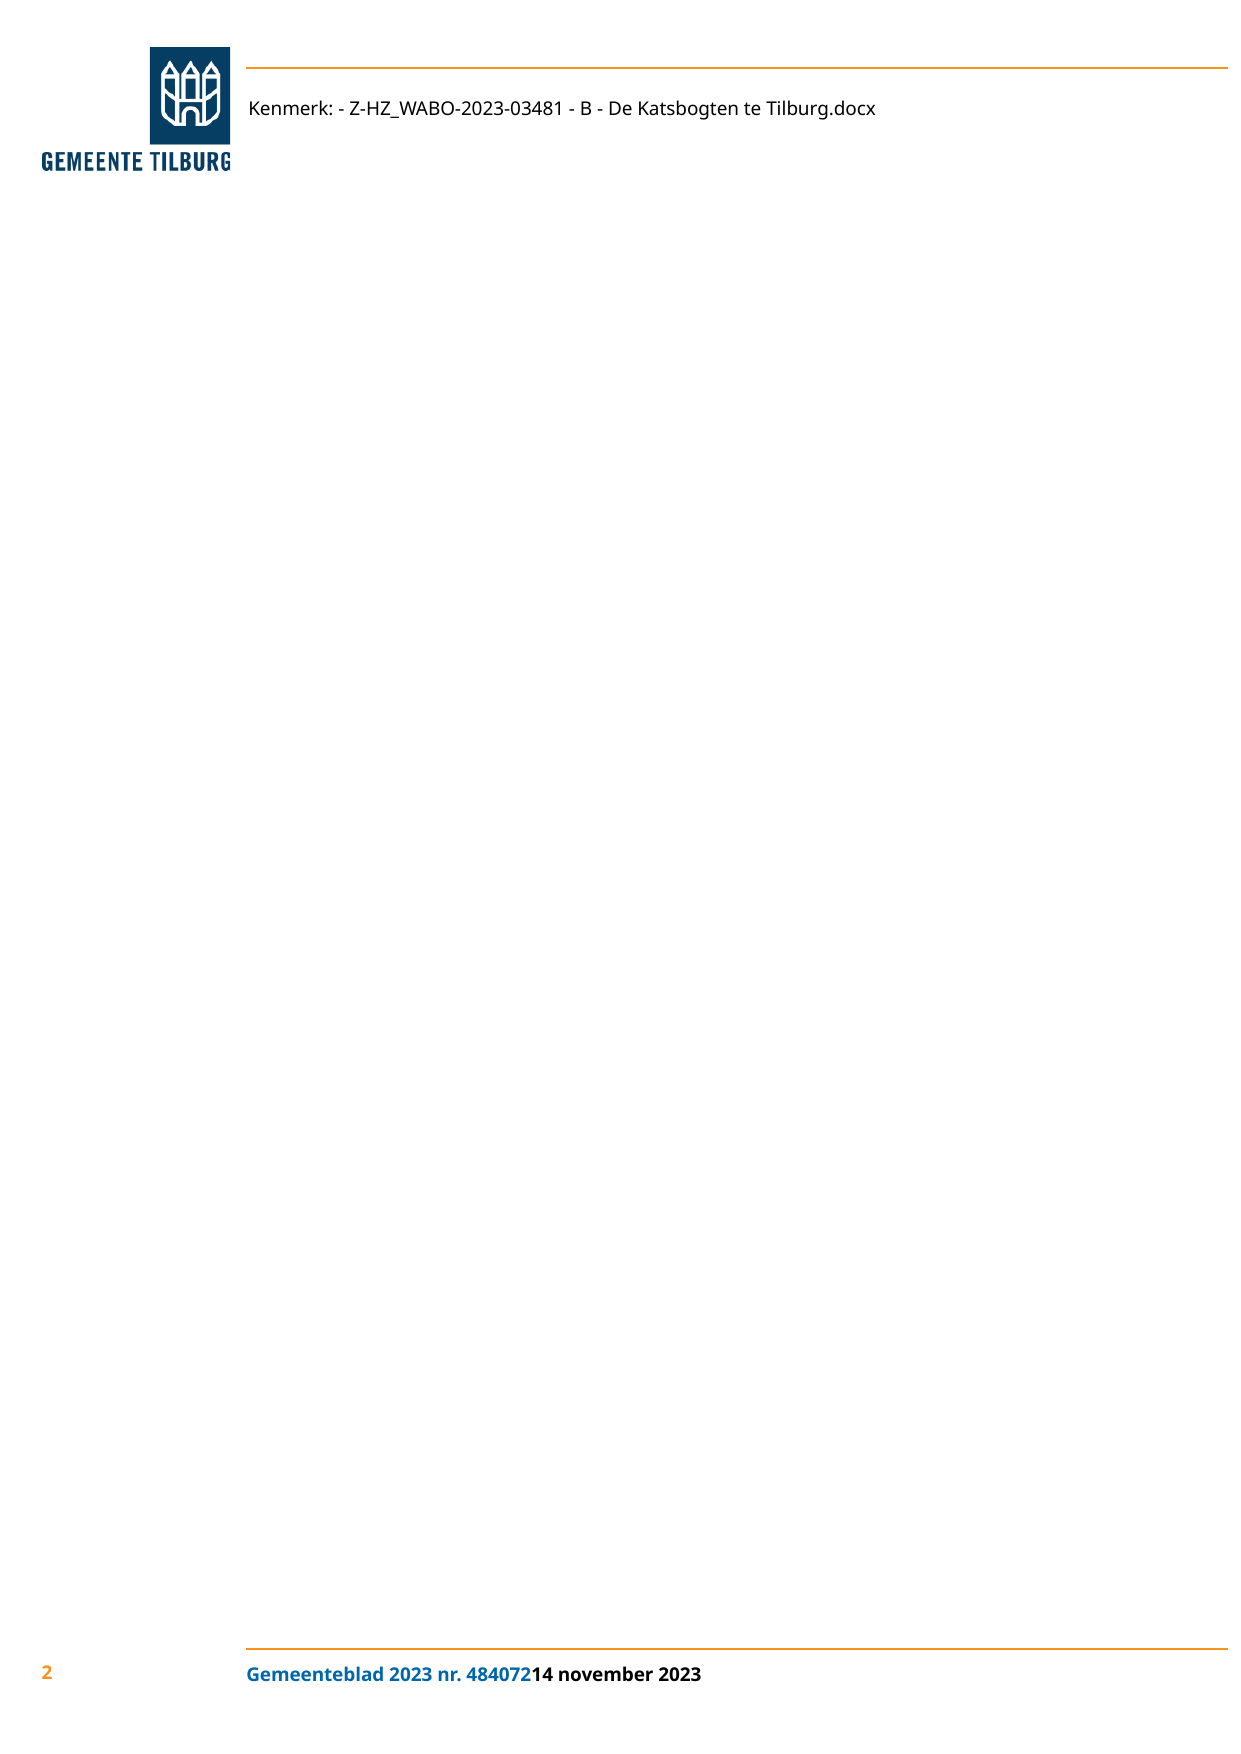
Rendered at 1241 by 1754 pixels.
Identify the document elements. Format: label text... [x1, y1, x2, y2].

text Kenmerk: - Z-HZ_WABO-2023-03481 - B - De Katsbogten te Tilburg.docx [248, 95, 1152, 121]
picture [41, 47, 231, 172]
